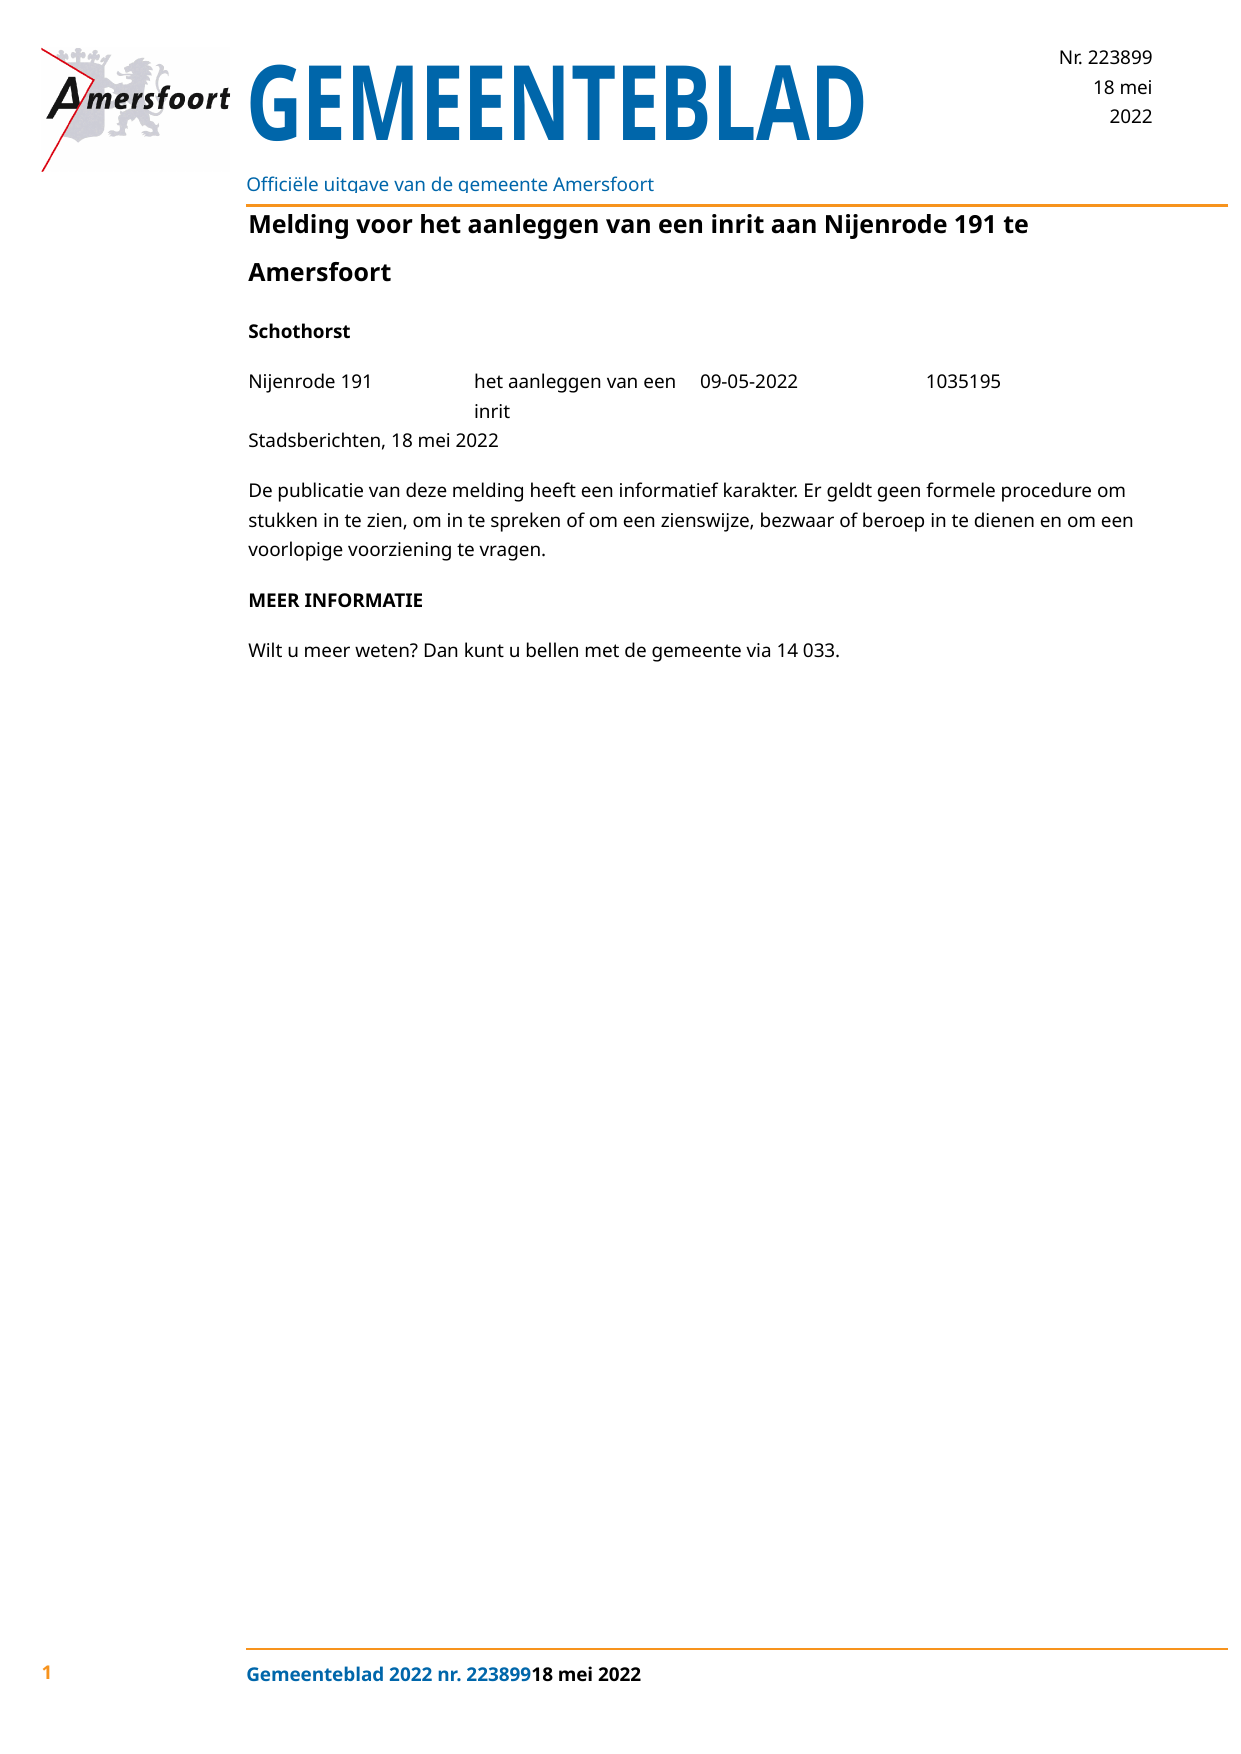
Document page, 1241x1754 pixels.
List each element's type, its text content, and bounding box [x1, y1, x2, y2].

text De publicatie van deze melding heeft een informatief karakter. Er geldt geen formele procedure om stukken in te zien, om in te spreken of om een zienswijze, bezwaar of beroep in te dienen en om een voorlopige voorziening te vragen. [248, 477, 1152, 562]
table_header 09-05-2022 [700, 369, 926, 424]
text Melding voor het aanleggen van een inrit aan Nijenrode 191 te Amersfoort [248, 207, 1152, 288]
table_header Nijenrode 191 [248, 369, 474, 424]
table_header het aanleggen van een inrit [474, 369, 700, 424]
text Wilt u meer weten? Dan kunt u bellen met de gemeente via 14 033. [248, 637, 1152, 663]
text MEER INFORMATIE [248, 587, 1152, 613]
text Schothorst [248, 318, 1152, 344]
table_header 1035195 [926, 369, 1152, 424]
picture [41, 47, 231, 172]
text Stadsberichten, 18 mei 2022 [248, 427, 1152, 453]
